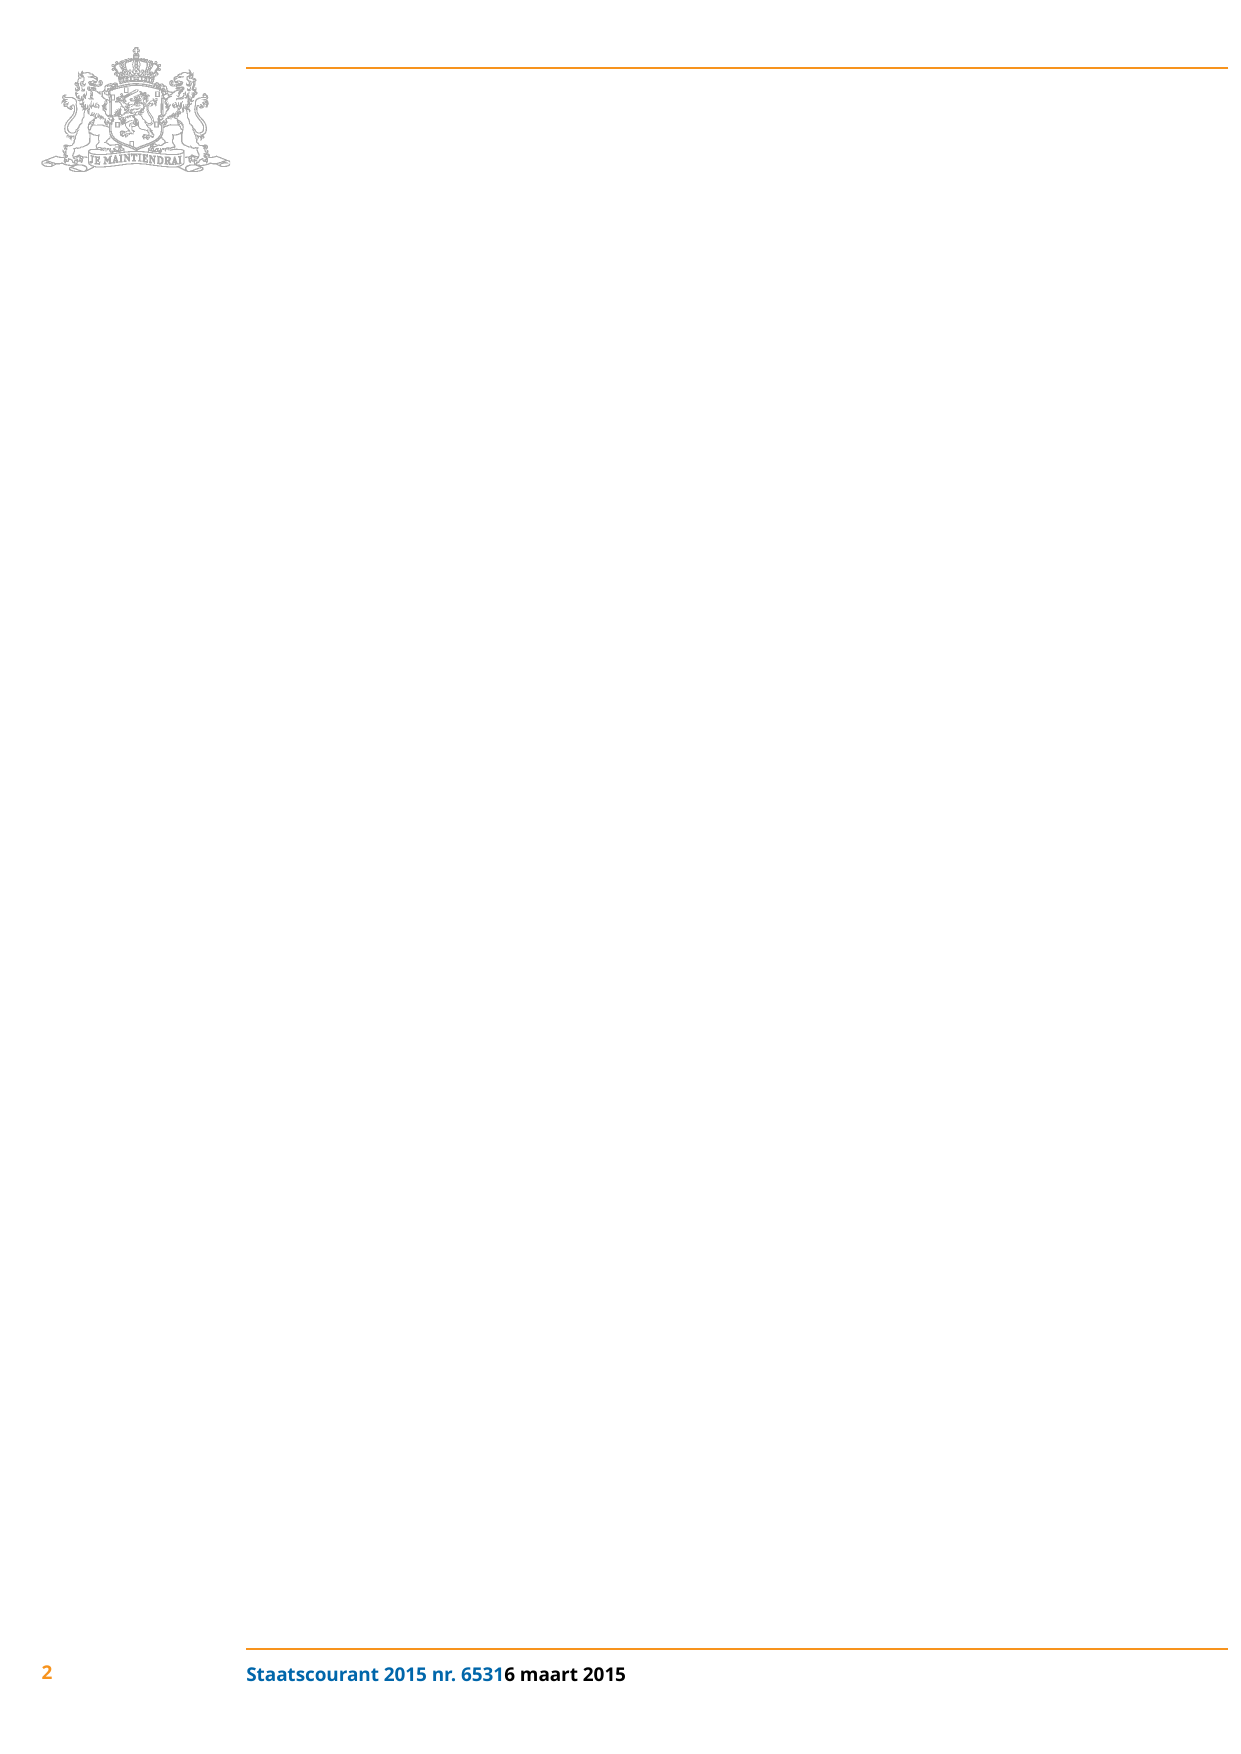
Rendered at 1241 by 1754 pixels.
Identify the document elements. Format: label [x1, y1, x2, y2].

picture [41, 47, 231, 172]
